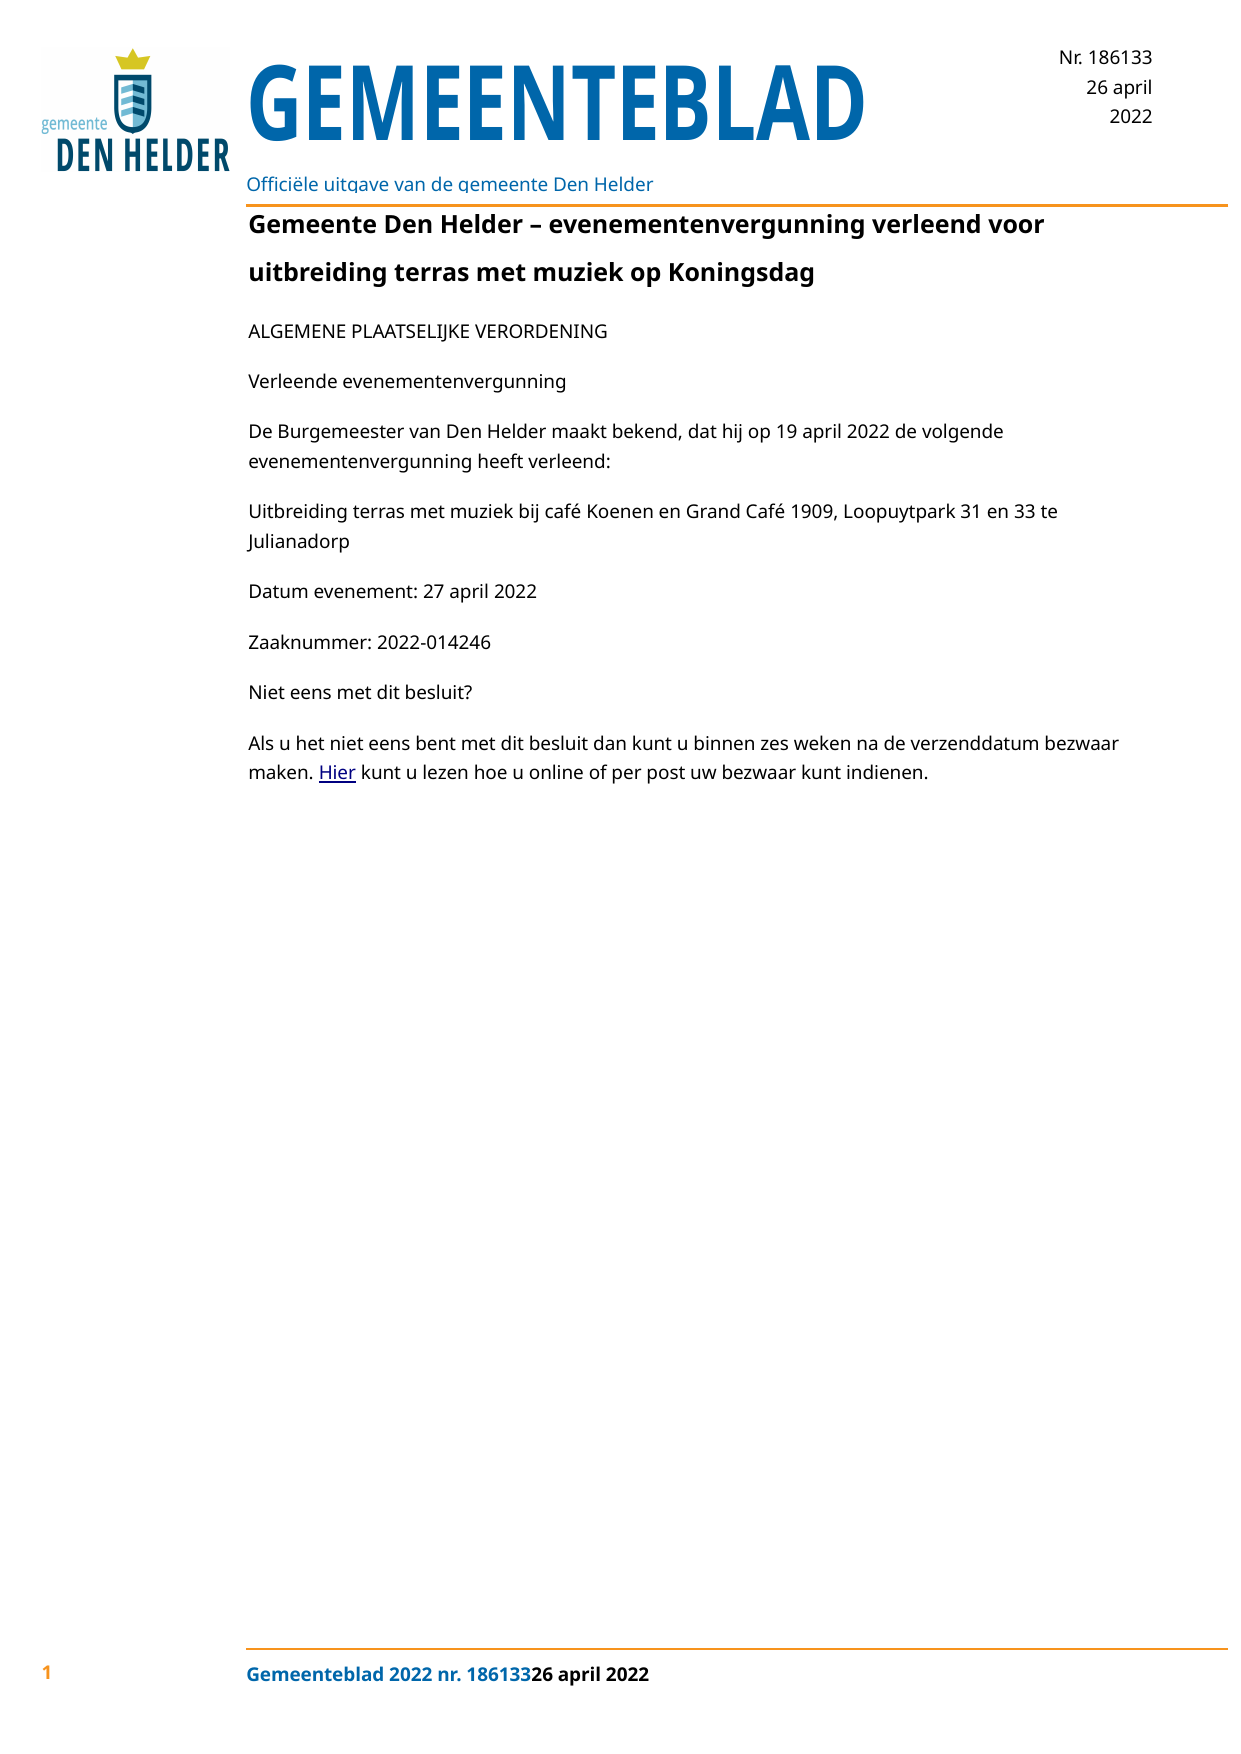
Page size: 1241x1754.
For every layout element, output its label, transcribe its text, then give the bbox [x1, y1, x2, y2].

text Datum evenement: 27 april 2022 [248, 579, 1152, 604]
text Gemeente Den Helder – evenementenvergunning verleend voor uitbreiding terras met muziek op Koningsdag [248, 207, 1152, 288]
text ALGEMENE PLAATSELIJKE VERORDENING [248, 318, 1152, 344]
text Niet eens met dit besluit? [248, 679, 1152, 705]
picture [41, 47, 231, 172]
text Verleende evenementenvergunning [248, 368, 1152, 394]
text De Burgemeester van Den Helder maakt bekend, dat hij op 19 april 2022 de volgende evenementenvergunning heeft verleend: [248, 419, 1152, 474]
picture [63, 144, 68, 165]
picture [100, 154, 106, 172]
picture [220, 160, 224, 172]
text Zaaknummer: 2022-014246 [248, 629, 1152, 655]
text Uitbreiding terras met muziek bij café Koenen en Grand Café 1909, Loopuytpark 31 en 33 te Julianadorp [248, 499, 1152, 554]
text Als u het niet eens bent met dit besluit dan kunt u binnen zes weken na de verzenddatum bezwaar maken. Hier kunt u lezen hoe u online of per post uw bezwaar kunt indienen. [248, 730, 1152, 785]
picture [130, 157, 135, 172]
picture [182, 144, 187, 165]
